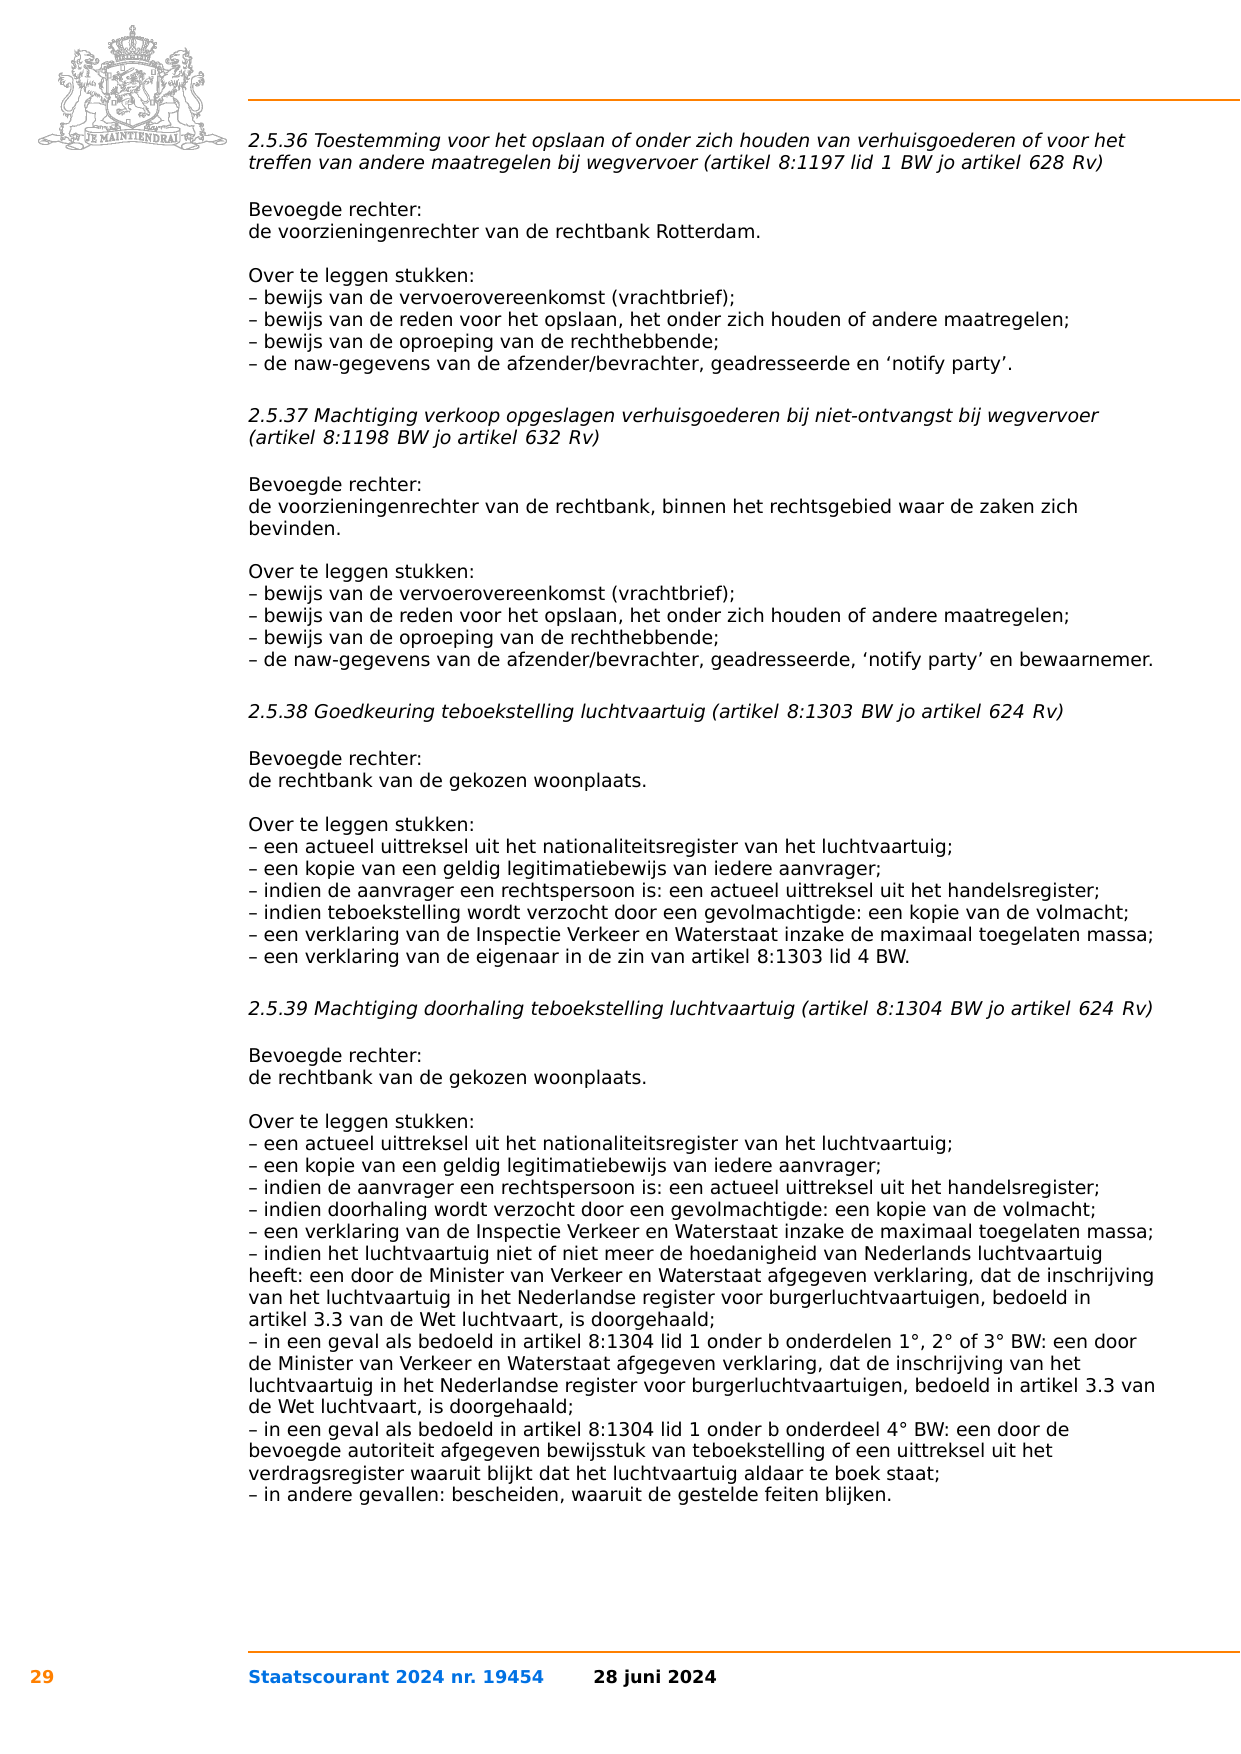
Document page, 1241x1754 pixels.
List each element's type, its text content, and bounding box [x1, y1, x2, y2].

text – de naw-gegevens van de afzender/bevrachter, geadresseerde en ‘notify party’. [248, 353, 1163, 374]
subtitle 2.5.37 Machtiging verkoop opgeslagen verhuisgoederen bij niet-ontvangst bij wegvervoer (artikel 8:1198 BW jo artikel 632 Rv) [248, 404, 1163, 448]
text de rechtbank van de gekozen woonplaats. [248, 1067, 1163, 1089]
text Over te leggen stukken: [248, 1111, 1163, 1133]
text – bewijs van de oproeping van de rechthebbende; [248, 331, 1163, 353]
text Bevoegde rechter: [248, 473, 1163, 496]
text – indien het luchtvaartuig niet of niet meer de hoedanigheid van Nederlands luchtvaartuig heeft: een door de Minister van Verkeer en Waterstaat afgegeven verklaring, dat de inschrijving van het luchtvaartuig in het Nederlandse register voor burgerluchtvaartuigen, bedoeld in artikel 3.3 van de Wet luchtvaart, is doorgehaald; [248, 1243, 1163, 1331]
text – een actueel uittreksel uit het nationaliteitsregister van het luchtvaartuig; [248, 836, 1163, 858]
text Over te leggen stukken: [248, 561, 1163, 583]
text – een verklaring van de Inspectie Verkeer en Waterstaat inzake de maximaal toegelaten massa; [248, 924, 1163, 946]
text – een kopie van een geldig legitimatiebewijs van iedere aanvrager; [248, 858, 1163, 880]
text de voorzieningenrechter van de rechtbank Rotterdam. [248, 221, 1163, 243]
text – indien de aanvrager een rechtspersoon is: een actueel uittreksel uit het handelsregister; [248, 1177, 1163, 1199]
text – in een geval als bedoeld in artikel 8:1304 lid 1 onder b onderdelen 1°, 2° of 3° BW: een door de Minister van Verkeer en Waterstaat afgegeven verklaring, dat de inschrijving van het luchtvaartuig in het Nederlandse register voor burgerluchtvaartuigen, bedoeld in artikel 3.3 van de Wet luchtvaart, is doorgehaald; [248, 1331, 1163, 1418]
text Over te leggen stukken: [248, 265, 1163, 287]
text – in een geval als bedoeld in artikel 8:1304 lid 1 onder b onderdeel 4° BW: een door de bevoegde autoriteit afgegeven bewijsstuk van teboekstelling of een uittreksel uit het verdragsregister waaruit blijkt dat het luchtvaartuig aldaar te boek staat; [248, 1418, 1163, 1484]
text de voorzieningenrechter van de rechtbank, binnen het rechtsgebied waar de zaken zich bevinden. [248, 496, 1163, 539]
subtitle 2.5.39 Machtiging doorhaling teboekstelling luchtvaartuig (artikel 8:1304 BW jo artikel 624 Rv) [248, 998, 1163, 1020]
text – een kopie van een geldig legitimatiebewijs van iedere aanvrager; [248, 1155, 1163, 1177]
text – bewijs van de vervoerovereenkomst (vrachtbrief); [248, 287, 1163, 309]
text – bewijs van de reden voor het opslaan, het onder zich houden of andere maatregelen; [248, 309, 1163, 331]
text – een actueel uittreksel uit het nationaliteitsregister van het luchtvaartuig; [248, 1133, 1163, 1155]
text Bevoegde rechter: [248, 748, 1163, 770]
text – bewijs van de vervoerovereenkomst (vrachtbrief); [248, 583, 1163, 605]
text – een verklaring van de eigenaar in de zin van artikel 8:1303 lid 4 BW. [248, 946, 1163, 968]
text de rechtbank van de gekozen woonplaats. [248, 770, 1163, 792]
text Over te leggen stukken: [248, 814, 1163, 836]
picture [38, 25, 227, 150]
text – de naw-gegevens van de afzender/bevrachter, geadresseerde, ‘notify party’ en bewaarnemer. [248, 649, 1163, 671]
text – in andere gevallen: bescheiden, waaruit de gestelde feiten blijken. [248, 1484, 1163, 1506]
text – bewijs van de oproeping van de rechthebbende; [248, 627, 1163, 649]
text Bevoegde rechter: [248, 1045, 1163, 1067]
text Bevoegde rechter: [248, 199, 1163, 221]
text – indien teboekstelling wordt verzocht door een gevolmachtigde: een kopie van de volmacht; [248, 902, 1163, 924]
text – indien de aanvrager een rechtspersoon is: een actueel uittreksel uit het handelsregister; [248, 880, 1163, 902]
subtitle 2.5.36 Toestemming voor het opslaan of onder zich houden van verhuisgoederen of voor het treffen van andere maatregelen bij wegvervoer (artikel 8:1197 lid 1 BW jo artikel 628 Rv) [248, 130, 1163, 174]
subtitle 2.5.38 Goedkeuring teboekstelling luchtvaartuig (artikel 8:1303 BW jo artikel 624 Rv) [248, 701, 1163, 723]
text – een verklaring van de Inspectie Verkeer en Waterstaat inzake de maximaal toegelaten massa; [248, 1221, 1163, 1243]
text – bewijs van de reden voor het opslaan, het onder zich houden of andere maatregelen; [248, 605, 1163, 627]
text – indien doorhaling wordt verzocht door een gevolmachtigde: een kopie van de volmacht; [248, 1199, 1163, 1221]
